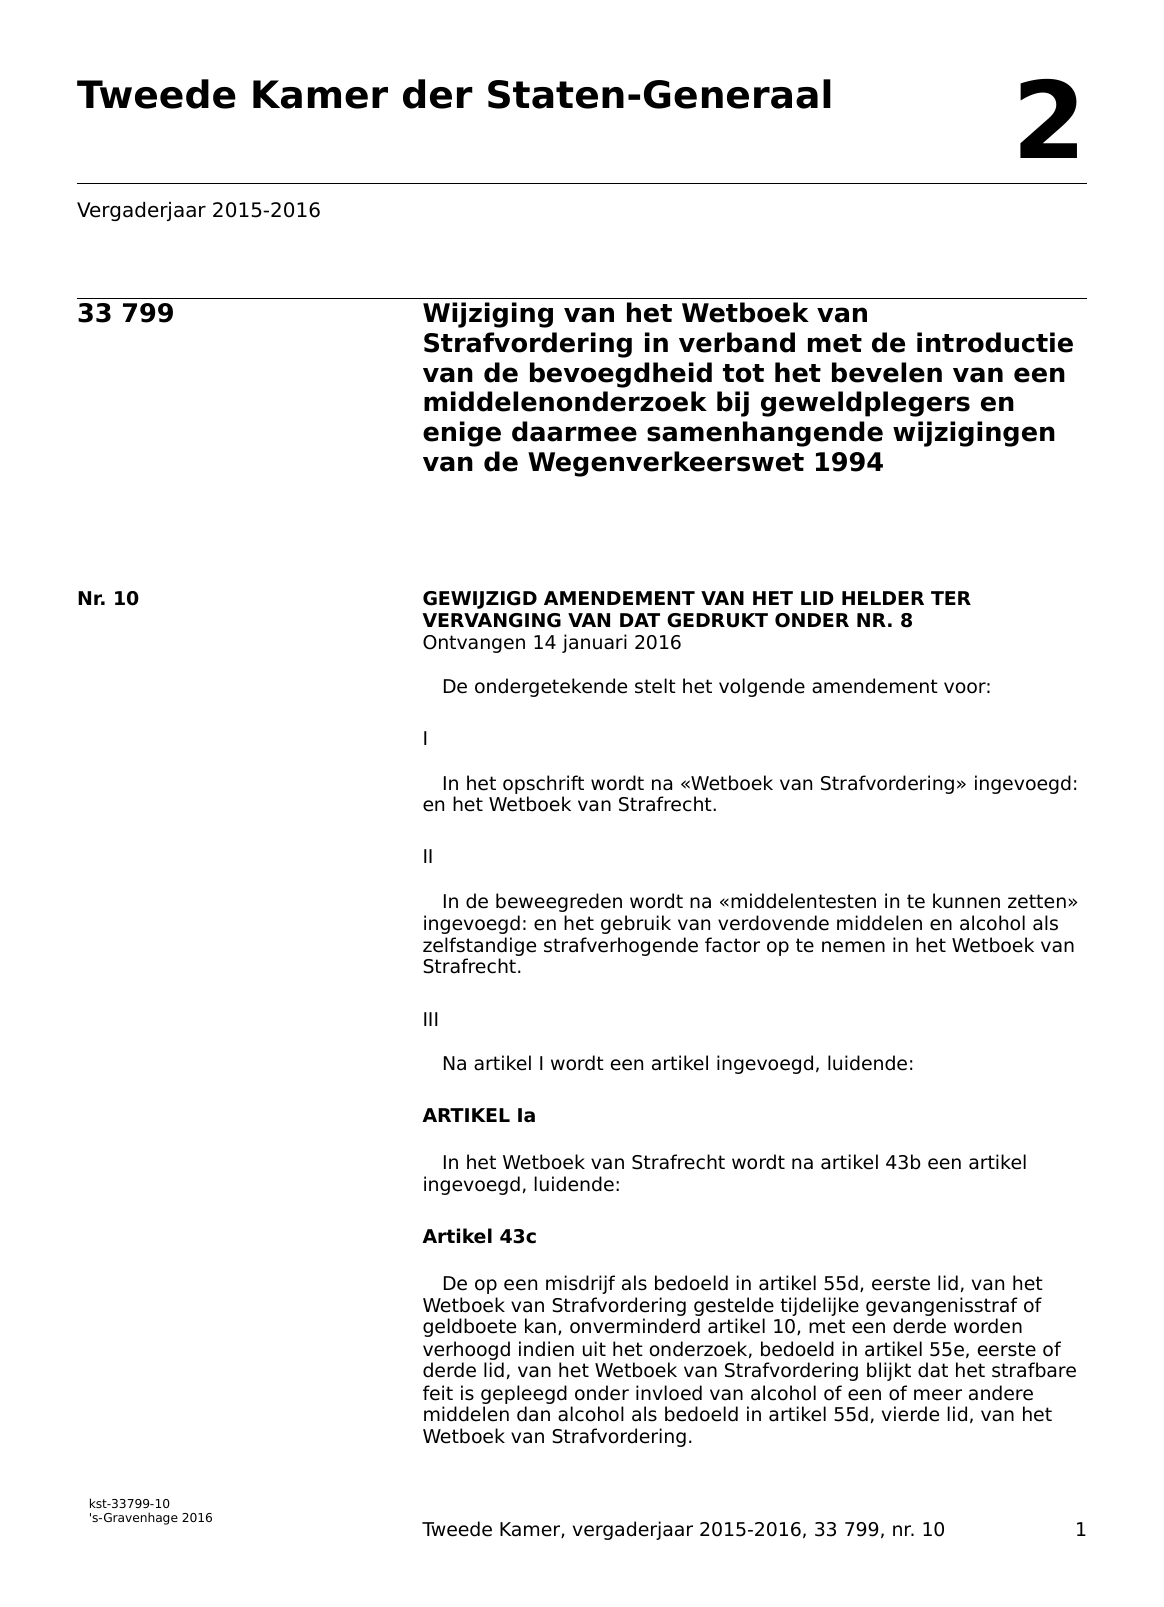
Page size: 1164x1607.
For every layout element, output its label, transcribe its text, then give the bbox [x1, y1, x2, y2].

subtitle 33 799 Wijziging van het Wetboek van Strafvordering in verband met de introductie van de bevoegdheid tot het bevelen van een middelenonderzoek bij geweldplegers en enige daarmee samenhangende wijzigingen van de Wegenverkeerswet 1994 [77, 299, 1087, 477]
text De ondergetekende stelt het volgende amendement voor: [422, 676, 1087, 698]
table_header 2 [886, 59, 1087, 183]
subtitle III [422, 1008, 1087, 1030]
text In de beweegreden wordt na «middelentesten in te kunnen zetten» ingevoegd: en het gebruik van verdovende middelen en alcohol als zelfstandige strafverhogende factor op te nemen in het Wetboek van Strafrecht. [422, 891, 1087, 978]
text 's-Gravenhage 2016 [88, 1511, 323, 1525]
subtitle ARTIKEL Ia [422, 1104, 1087, 1127]
subtitle II [422, 846, 1087, 868]
text In het opschrift wordt na «Wetboek van Strafvordering» ingevoegd: en het Wetboek van Strafrecht. [422, 772, 1087, 816]
table_header Tweede Kamer der Staten-Generaal [77, 59, 886, 183]
subtitle Nr. 10 GEWIJZIGD AMENDEMENT VAN HET LID HELDER TER VERVANGING VAN DAT GEDRUKT ONDER NR. 8 [77, 588, 1087, 632]
text Na artikel I wordt een artikel ingevoegd, luidende: [422, 1053, 1087, 1074]
text De op een misdrijf als bedoeld in artikel 55d, eerste lid, van het Wetboek van Strafvordering gestelde tijdelijke gevangenisstraf of geldboete kan, onverminderd artikel 10, met een derde worden verhoogd indien uit het onderzoek, bedoeld in artikel 55e, eerste of derde lid, van het Wetboek van Strafvordering blijkt dat het strafbare feit is gepleegd onder invloed van alcohol of een of meer andere middelen dan alcohol als bedoeld in artikel 55d, vierde lid, van het Wetboek van Strafvordering. [422, 1272, 1087, 1448]
table_cell Vergaderjaar 2015-2016 [77, 184, 1087, 298]
text kst-33799-10 [88, 1497, 323, 1511]
text In het Wetboek van Strafrecht wordt na artikel 43b een artikel ingevoegd, luidende: [422, 1152, 1087, 1196]
subtitle I [422, 728, 1087, 750]
subtitle Artikel 43c [422, 1226, 1087, 1247]
text Ontvangen 14 januari 2016 [422, 632, 1087, 654]
